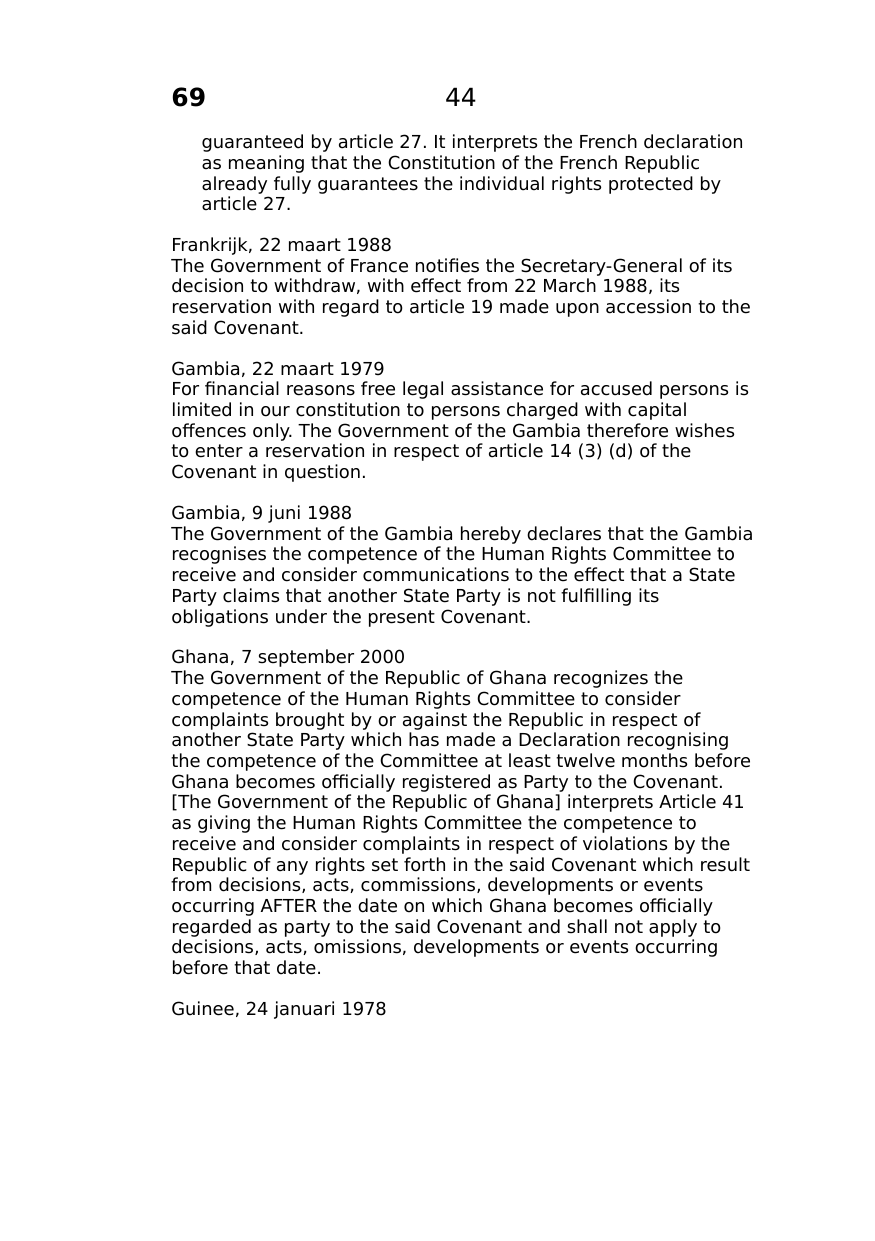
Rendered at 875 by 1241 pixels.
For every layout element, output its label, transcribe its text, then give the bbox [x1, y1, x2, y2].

text For financial reasons free legal assistance for accused persons is limited in our constitution to persons charged with capital offences only. The Government of the Gambia therefore wishes to enter a reservation in respect of article 14 (3) (d) of the Covenant in question. [171, 379, 756, 483]
text Frankrijk, 22 maart 1988 [171, 235, 756, 256]
text The Government of the Gambia hereby declares that the Gambia recognises the competence of the Human Rights Committee to receive and consider communications to the effect that a State Party claims that another State Party is not fulfilling its obligations under the present Covenant. [171, 523, 756, 627]
text Ghana, 7 september 2000 [171, 647, 756, 668]
text Gambia, 22 maart 1979 [171, 358, 756, 379]
text [The Government of the Republic of Ghana] interprets Article 41 as giving the Human Rights Committee the competence to receive and consider complaints in respect of violations by the Republic of any rights set forth in the said Covenant which result from decisions, acts, commissions, developments or events occurring AFTER the date on which Ghana becomes officially regarded as party to the said Covenant and shall not apply to decisions, acts, omissions, developments or events occurring before that date. [171, 792, 756, 979]
text Gambia, 9 juni 1988 [171, 503, 756, 523]
text The Government of the Republic of Ghana recognizes the competence of the Human Rights Committee to consider complaints brought by or against the Republic in respect of another State Party which has made a Declaration recognising the competence of the Committee at least twelve months before Ghana becomes officially registered as Party to the Covenant. [171, 668, 756, 792]
text The Government of France notifies the Secretary-General of its decision to withdraw, with effect from 22 March 1988, its reservation with regard to article 19 made upon accession to the said Covenant. [171, 256, 756, 338]
text guaranteed by article 27. It interprets the French declaration as meaning that the Constitution of the French Republic already fully guarantees the individual rights protected by article 27. [201, 132, 756, 215]
text Guinee, 24 januari 1978 [171, 999, 756, 1019]
